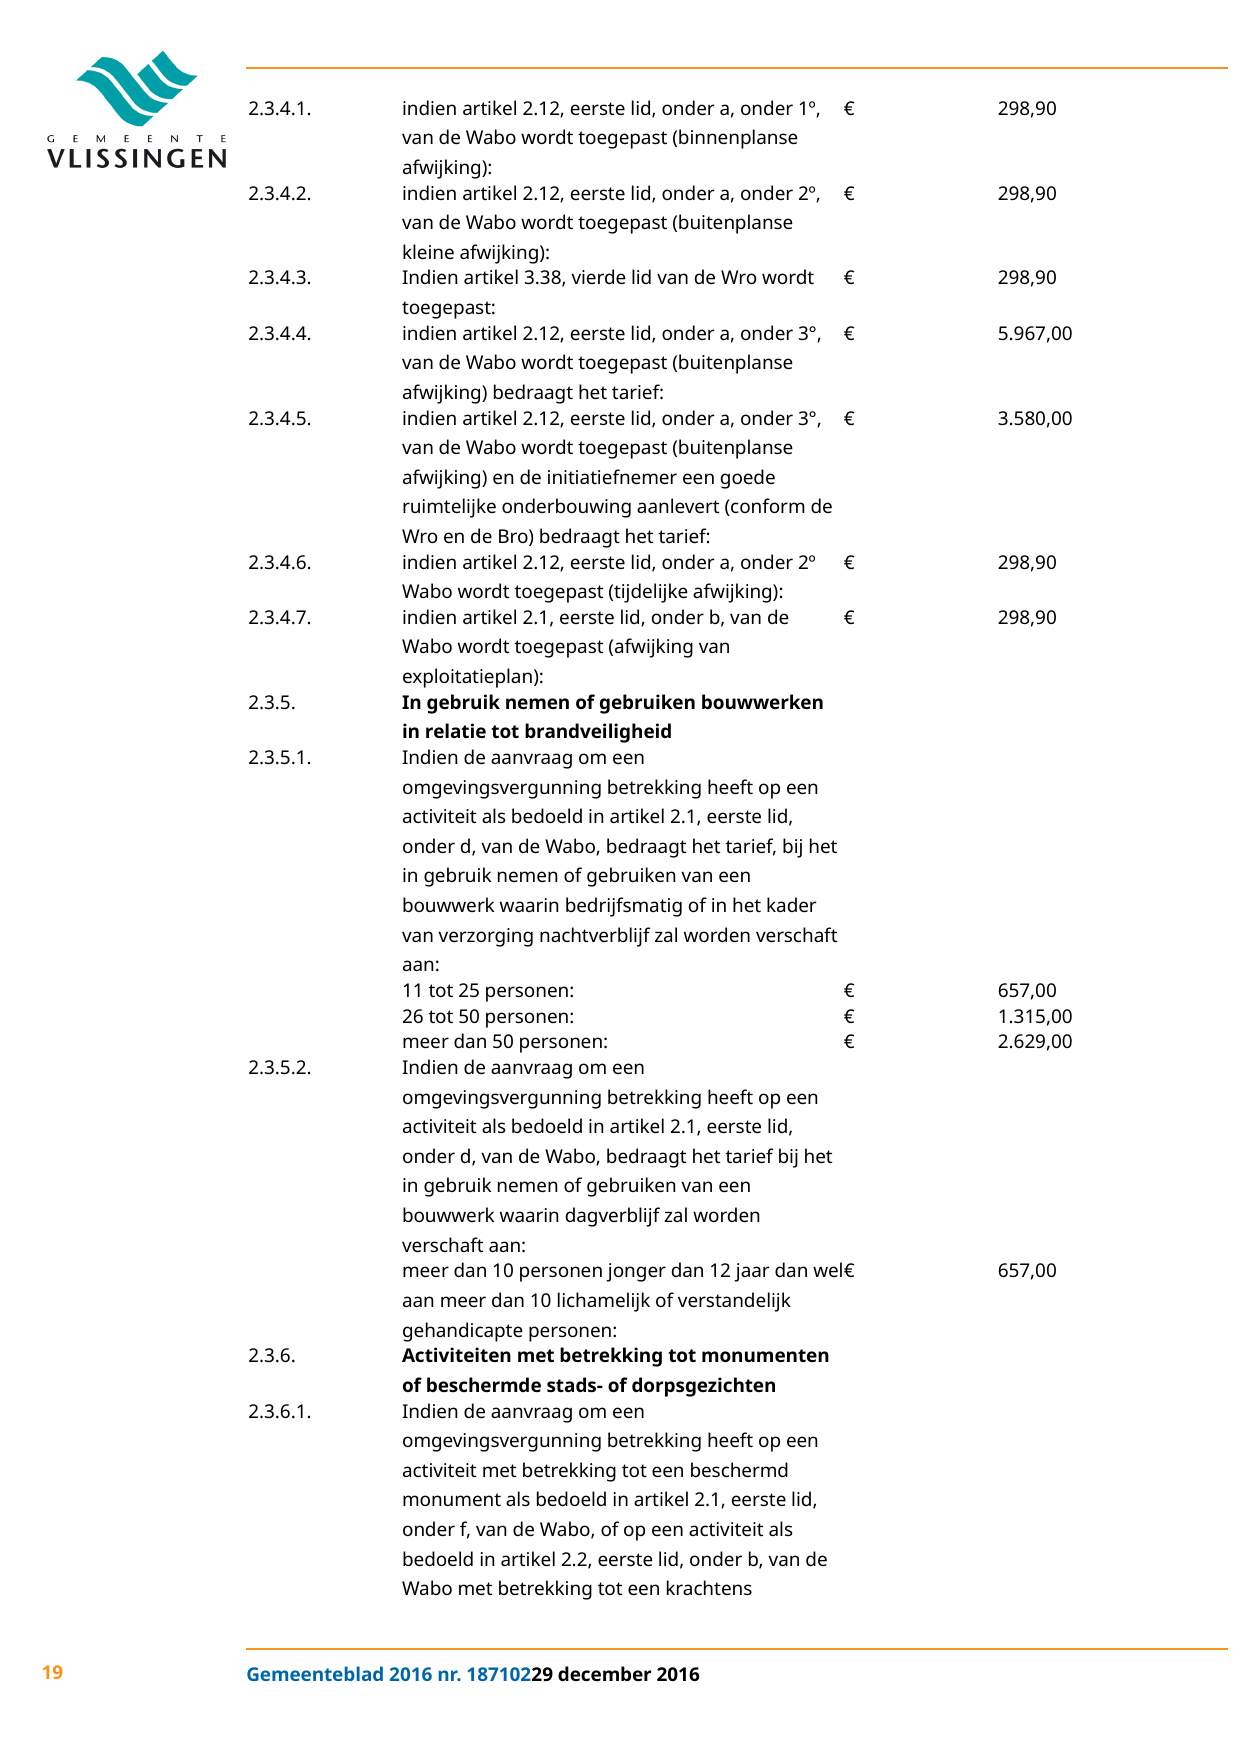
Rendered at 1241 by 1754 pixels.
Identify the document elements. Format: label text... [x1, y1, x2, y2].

table_cell indien artikel 2.12, eerste lid, onder a, onder 1º, van de Wabo wordt toegepast (binnenplanse afwijking): [402, 95, 844, 180]
table_cell 11 tot 25 personen: [402, 977, 844, 1003]
table_cell meer dan 50 personen: [402, 1029, 844, 1054]
table_cell € [844, 95, 998, 180]
table_cell [998, 1343, 1152, 1398]
table_cell 298,90 [998, 265, 1152, 320]
table_cell 2.3.4.4. [248, 320, 402, 405]
table_cell indien artikel 2.12, eerste lid, onder a, onder 2º, van de Wabo wordt toegepast (buitenplanse kleine afwijking): [402, 180, 844, 264]
table_cell 2.3.5.1. [248, 744, 402, 977]
table_cell 298,90 [998, 549, 1152, 604]
table_cell € [844, 1003, 998, 1029]
table_cell 26 tot 50 personen: [402, 1003, 844, 1029]
table_cell [998, 689, 1152, 744]
table_cell 298,90 [998, 604, 1152, 689]
table_cell 2.3.5. [248, 689, 402, 744]
table_cell meer dan 10 personen jonger dan 12 jaar dan wel aan meer dan 10 lichamelijk of verstandelijk gehandicapte personen: [402, 1258, 844, 1342]
table_cell 2.3.4.5. [248, 405, 402, 549]
table_cell [248, 977, 402, 1003]
table_cell [844, 689, 998, 744]
table_cell 2.3.4.7. [248, 604, 402, 689]
table_cell [844, 744, 998, 977]
table_cell [844, 1343, 998, 1398]
table_cell 2.3.5.2. [248, 1054, 402, 1258]
table_cell [844, 1054, 998, 1258]
table_cell In gebruik nemen of gebruiken bouwwerken in relatie tot brandveiligheid [402, 689, 844, 744]
table_cell [248, 1258, 402, 1342]
picture [41, 47, 231, 172]
table_cell indien artikel 2.1, eerste lid, onder b, van de Wabo wordt toegepast (afwijking van exploitatieplan): [402, 604, 844, 689]
table_cell Indien de aanvraag om een omgevingsvergunning betrekking heeft op een activiteit met betrekking tot een beschermd monument als bedoeld in artikel 2.1, eerste lid, onder f, van de Wabo, of op een activiteit als bedoeld in artikel 2.2, eerste lid, onder b, van de Wabo met betrekking tot een krachtens [402, 1398, 844, 1601]
table_cell 2.629,00 [998, 1029, 1152, 1054]
table_cell indien artikel 2.12, eerste lid, onder a, onder 3°, van de Wabo wordt toegepast (buitenplanse afwijking) en de initiatiefnemer een goede ruimtelijke onderbouwing aanlevert (conform de Wro en de Bro) bedraagt het tarief: [402, 405, 844, 549]
table_cell indien artikel 2.12, eerste lid, onder a, onder 2º Wabo wordt toegepast (tijdelijke afwijking): [402, 549, 844, 604]
table_cell € [844, 1029, 998, 1054]
table_cell Indien artikel 3.38, vierde lid van de Wro wordt toegepast: [402, 265, 844, 320]
table_cell [248, 1029, 402, 1054]
table_cell 3.580,00 [998, 405, 1152, 549]
table_cell € [844, 180, 998, 264]
table_cell 2.3.4.3. [248, 265, 402, 320]
table_cell € [844, 977, 998, 1003]
table_cell [248, 1003, 402, 1029]
table_cell 2.3.4.2. [248, 180, 402, 264]
table_cell Indien de aanvraag om een omgevingsvergunning betrekking heeft op een activiteit als bedoeld in artikel 2.1, eerste lid, onder d, van de Wabo, bedraagt het tarief, bij het in gebruik nemen of gebruiken van een bouwwerk waarin bedrijfsmatig of in het kader van verzorging nachtverblijf zal worden verschaft aan: [402, 744, 844, 977]
table_cell € [844, 549, 998, 604]
table_cell € [844, 265, 998, 320]
table_cell 1.315,00 [998, 1003, 1152, 1029]
table_cell [998, 1398, 1152, 1601]
table_cell 298,90 [998, 180, 1152, 264]
table_cell 2.3.6. [248, 1343, 402, 1398]
table_cell € [844, 1258, 998, 1342]
table_cell [844, 1398, 998, 1601]
table_cell Indien de aanvraag om een omgevingsvergunning betrekking heeft op een activiteit als bedoeld in artikel 2.1, eerste lid, onder d, van de Wabo, bedraagt het tarief bij het in gebruik nemen of gebruiken van een bouwwerk waarin dagverblijf zal worden verschaft aan: [402, 1054, 844, 1258]
table_cell 2.3.4.1. [248, 95, 402, 180]
table_cell 5.967,00 [998, 320, 1152, 405]
table_cell Activiteiten met betrekking tot monumenten of beschermde stads- of dorpsgezichten [402, 1343, 844, 1398]
table_cell 657,00 [998, 977, 1152, 1003]
table_cell [998, 1054, 1152, 1258]
table_cell [998, 744, 1152, 977]
table_cell 657,00 [998, 1258, 1152, 1342]
table_cell 2.3.6.1. [248, 1398, 402, 1601]
table_cell € [844, 405, 998, 549]
table_cell € [844, 604, 998, 689]
table_cell 2.3.4.6. [248, 549, 402, 604]
table_cell € [844, 320, 998, 405]
table_cell 298,90 [998, 95, 1152, 180]
table_cell indien artikel 2.12, eerste lid, onder a, onder 3°, van de Wabo wordt toegepast (buitenplanse afwijking) bedraagt het tarief: [402, 320, 844, 405]
